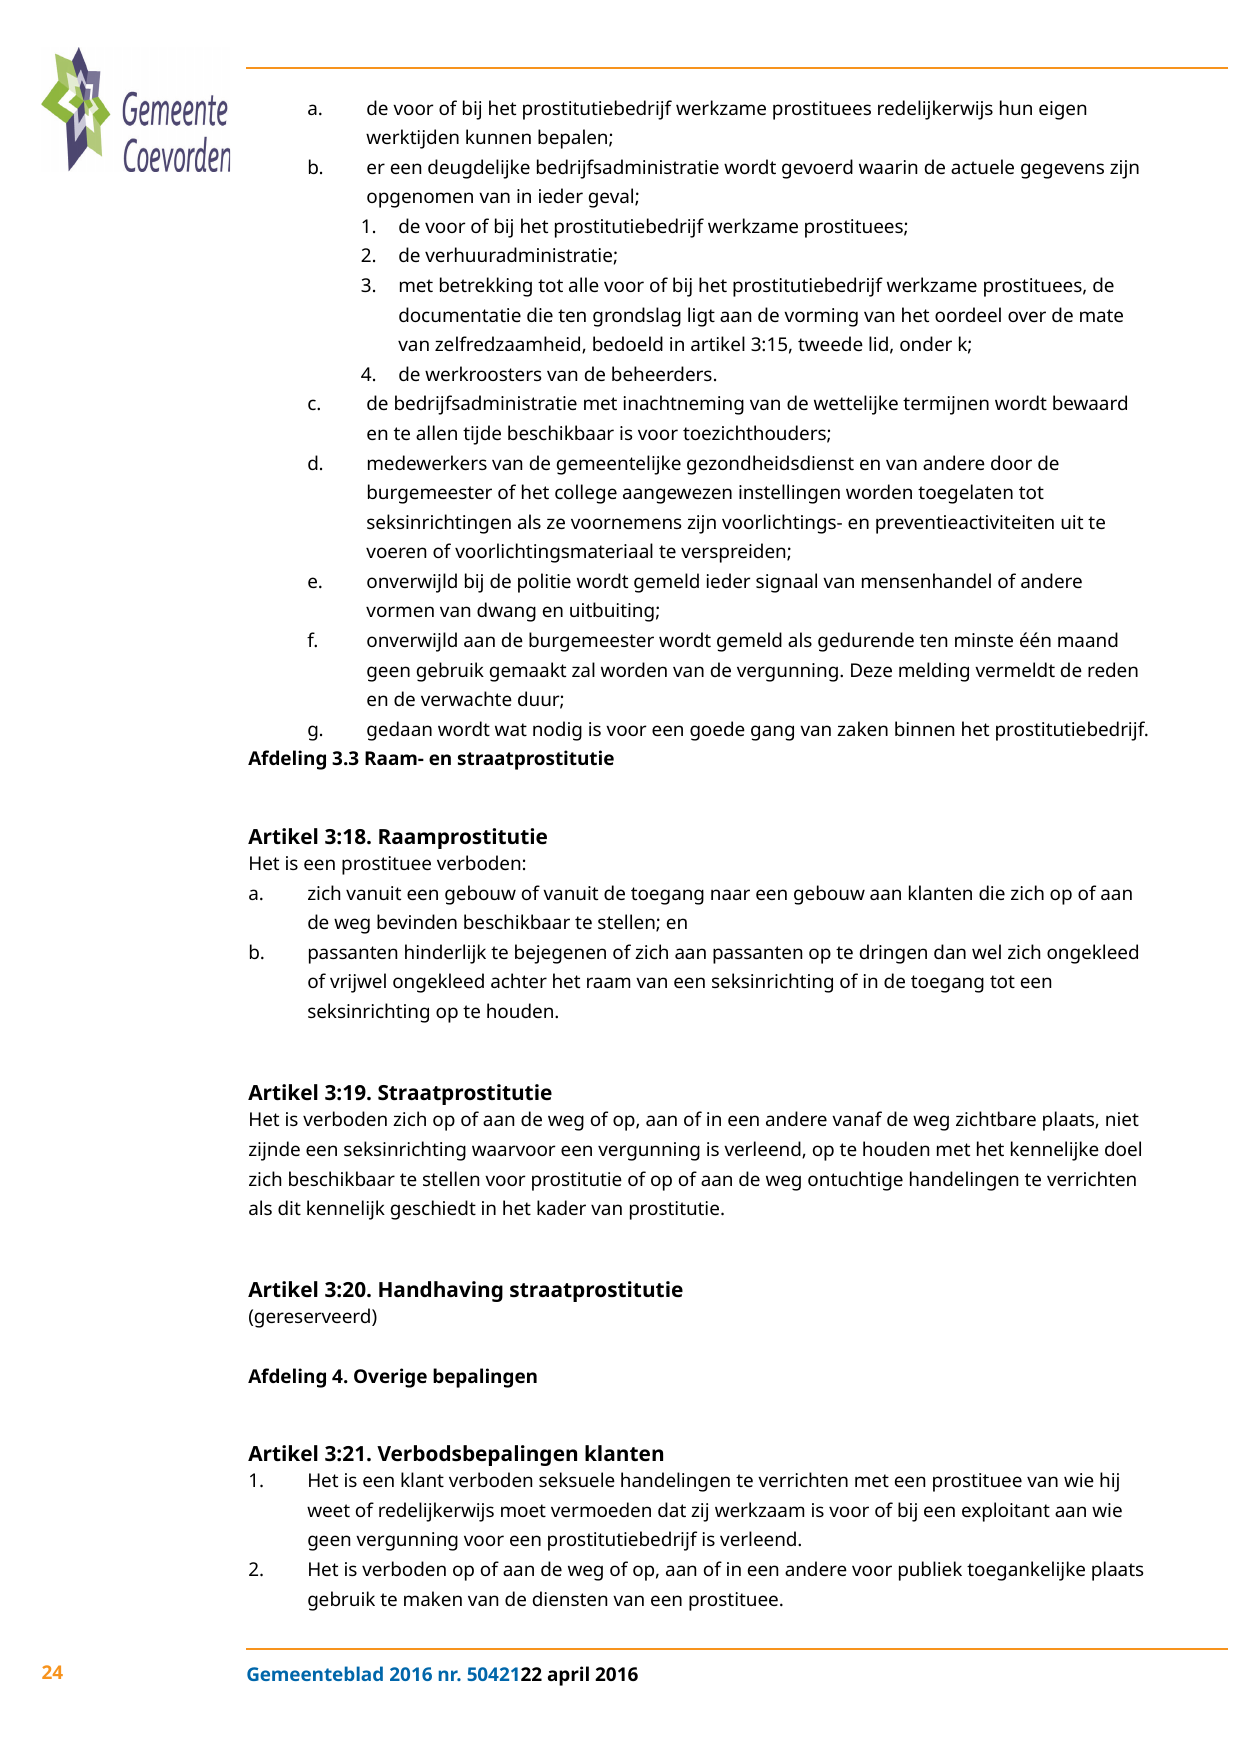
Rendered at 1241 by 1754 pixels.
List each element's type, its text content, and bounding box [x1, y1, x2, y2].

list de bedrijfsadministratie met inachtneming van de wettelijke termijnen wordt bewaard en te allen tijde beschikbaar is voor toezichthouders; [307, 391, 1152, 446]
list de voor of bij het prostitutiebedrijf werkzame prostituees; [361, 213, 1152, 239]
list Het is een klant verboden seksuele handelingen te verrichten met een prostituee van wie hij weet of redelijkerwijs moet vermoeden dat zij werkzaam is voor of bij een exploitant aan wie geen vergunning voor een prostitutiebedrijf is verleend. [248, 1467, 1152, 1552]
list medewerkers van de gemeentelijke gezondheidsdienst en van andere door de burgemeester of het college aangewezen instellingen worden toegelaten tot seksinrichtingen als ze voornemens zijn voorlichtings- en preventieactiviteiten uit te voeren of voorlichtingsmateriaal te verspreiden; [307, 450, 1152, 564]
text Artikel 3:18. Raamprostitutie [248, 822, 1152, 850]
list de werkroosters van de beheerders. [361, 361, 1152, 387]
text Afdeling 4. Overige bepalingen [248, 1363, 1152, 1389]
list de verhuuradministratie; [361, 243, 1152, 268]
text Het is verboden zich op of aan de weg of op, aan of in een andere vanaf de weg zichtbare plaats, niet zijnde een seksinrichting waarvoor een vergunning is verleend, op te houden met het kennelijke doel zich beschikbaar te stellen voor prostitutie of op of aan de weg ontuchtige handelingen te verrichten als dit kennelijk geschiedt in het kader van prostitutie. [248, 1107, 1152, 1221]
list er een deugdelijke bedrijfsadministratie wordt gevoerd waarin de actuele gegevens zijn opgenomen van in ieder geval; [307, 154, 1152, 209]
list passanten hinderlijk te bejegenen of zich aan passanten op te dringen dan wel zich ongekleed of vrijwel ongekleed achter het raam van een seksinrichting of in de toegang tot een seksinrichting op te houden. [248, 939, 1152, 1024]
list onverwijld aan de burgemeester wordt gemeld als gedurende ten minste één maand geen gebruik gemaakt zal worden van de vergunning. Deze melding vermeldt de reden en de verwachte duur; [307, 627, 1152, 712]
list onverwijld bij de politie wordt gemeld ieder signaal van mensenhandel of andere vormen van dwang en uitbuiting; [307, 568, 1152, 623]
text Afdeling 3.3 Raam- en straatprostitutie [248, 746, 1152, 771]
list de voor of bij het prostitutiebedrijf werkzame prostituees redelijkerwijs hun eigen werktijden kunnen bepalen; [307, 95, 1152, 150]
text Artikel 3:21. Verbodsbepalingen klanten [248, 1439, 1152, 1467]
text Artikel 3:20. Handhaving straatprostitutie [248, 1275, 1152, 1304]
list Het is verboden op of aan de weg of op, aan of in een andere voor publiek toegankelijke plaats gebruik te maken van de diensten van een prostituee. [248, 1556, 1152, 1612]
text Het is een prostituee verboden: [248, 850, 1152, 876]
list met betrekking tot alle voor of bij het prostitutiebedrijf werkzame prostituees, de documentatie die ten grondslag ligt aan de vorming van het oordeel over de mate van zelfredzaamheid, bedoeld in artikel 3:15, tweede lid, onder k; [361, 272, 1152, 357]
list zich vanuit een gebouw of vanuit de toegang naar een gebouw aan klanten die zich op of aan de weg bevinden beschikbaar te stellen; en [248, 880, 1152, 935]
text Artikel 3:19. Straatprostitutie [248, 1078, 1152, 1107]
text (gereserveerd) [248, 1304, 1152, 1329]
list gedaan wordt wat nodig is voor een goede gang van zaken binnen het prostitutiebedrijf. [307, 716, 1152, 742]
picture [41, 47, 231, 172]
